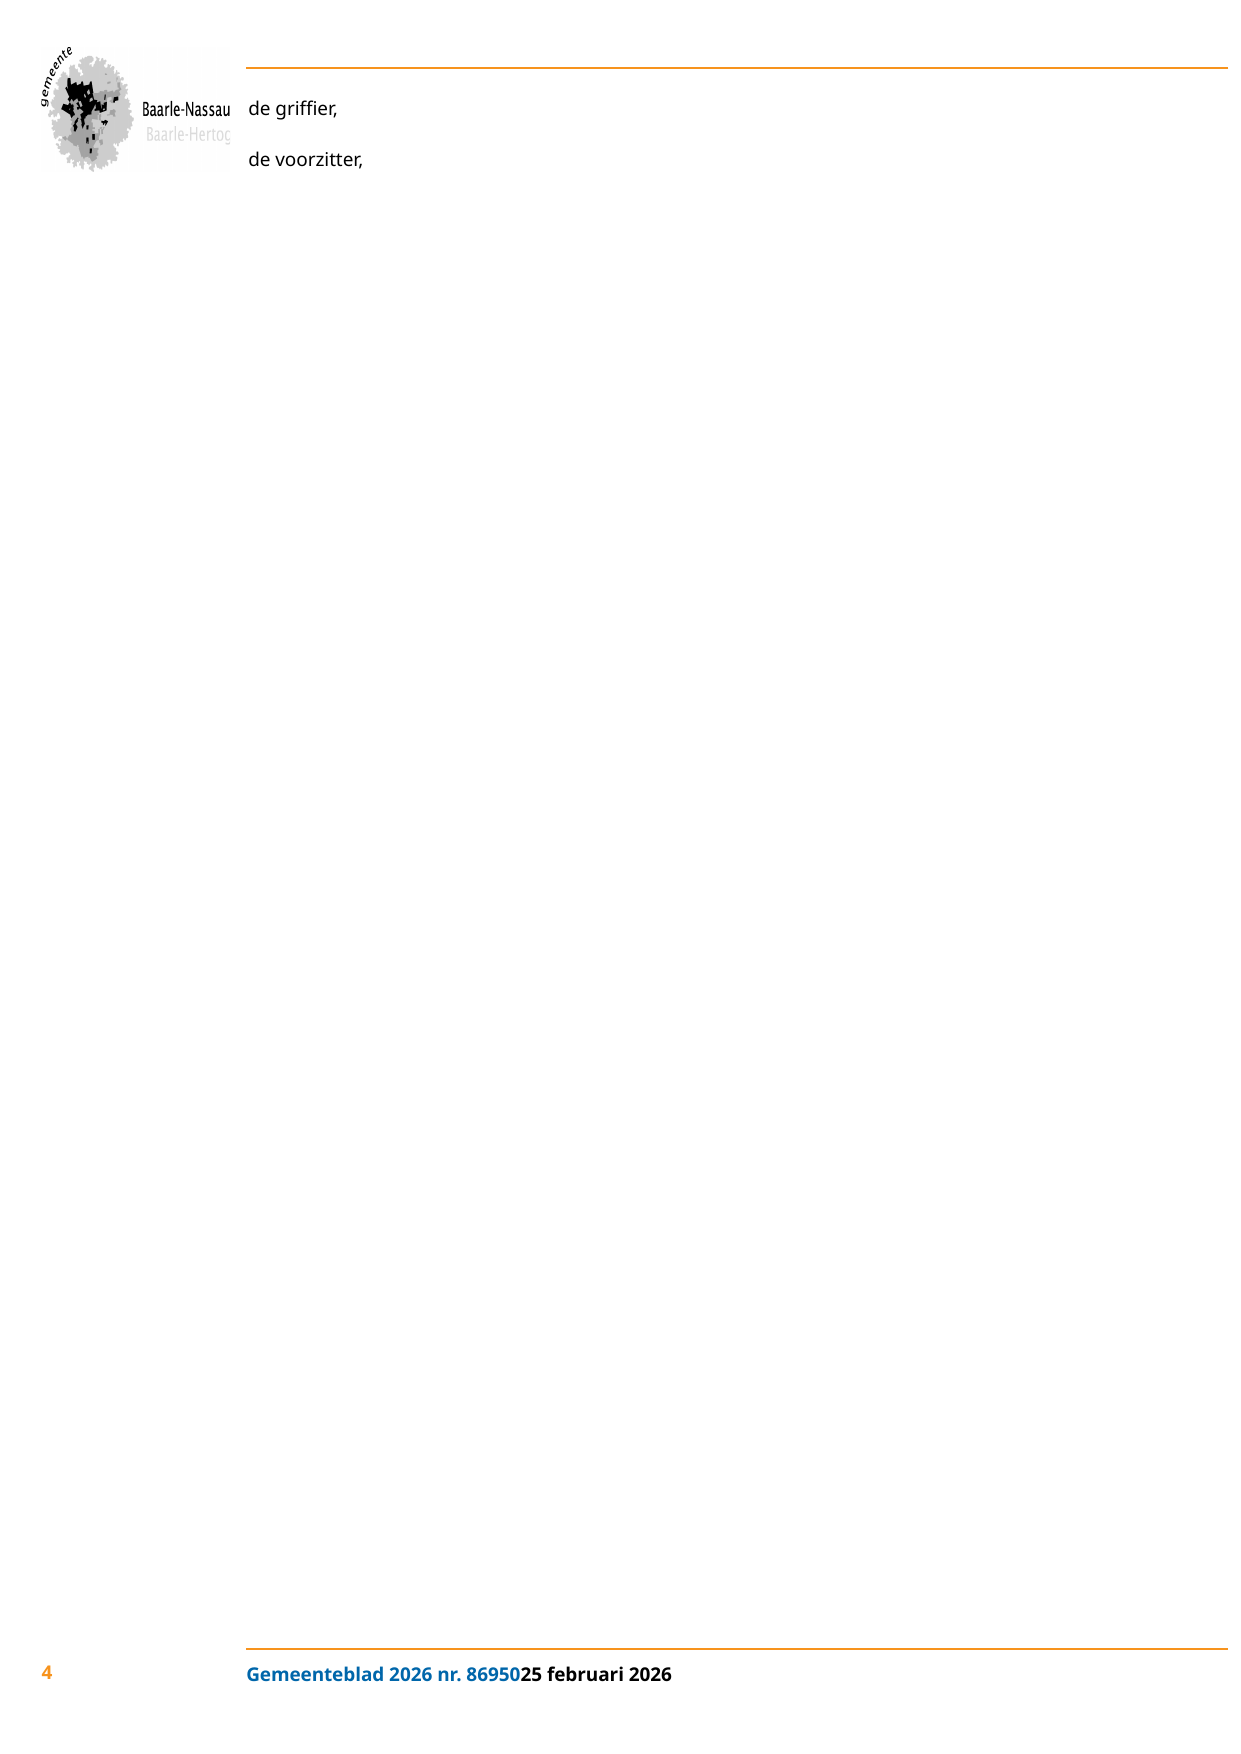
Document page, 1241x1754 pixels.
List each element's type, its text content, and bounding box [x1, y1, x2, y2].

text de voorzitter, [248, 146, 1152, 172]
picture [41, 47, 231, 172]
text de griffier, [248, 95, 1152, 121]
